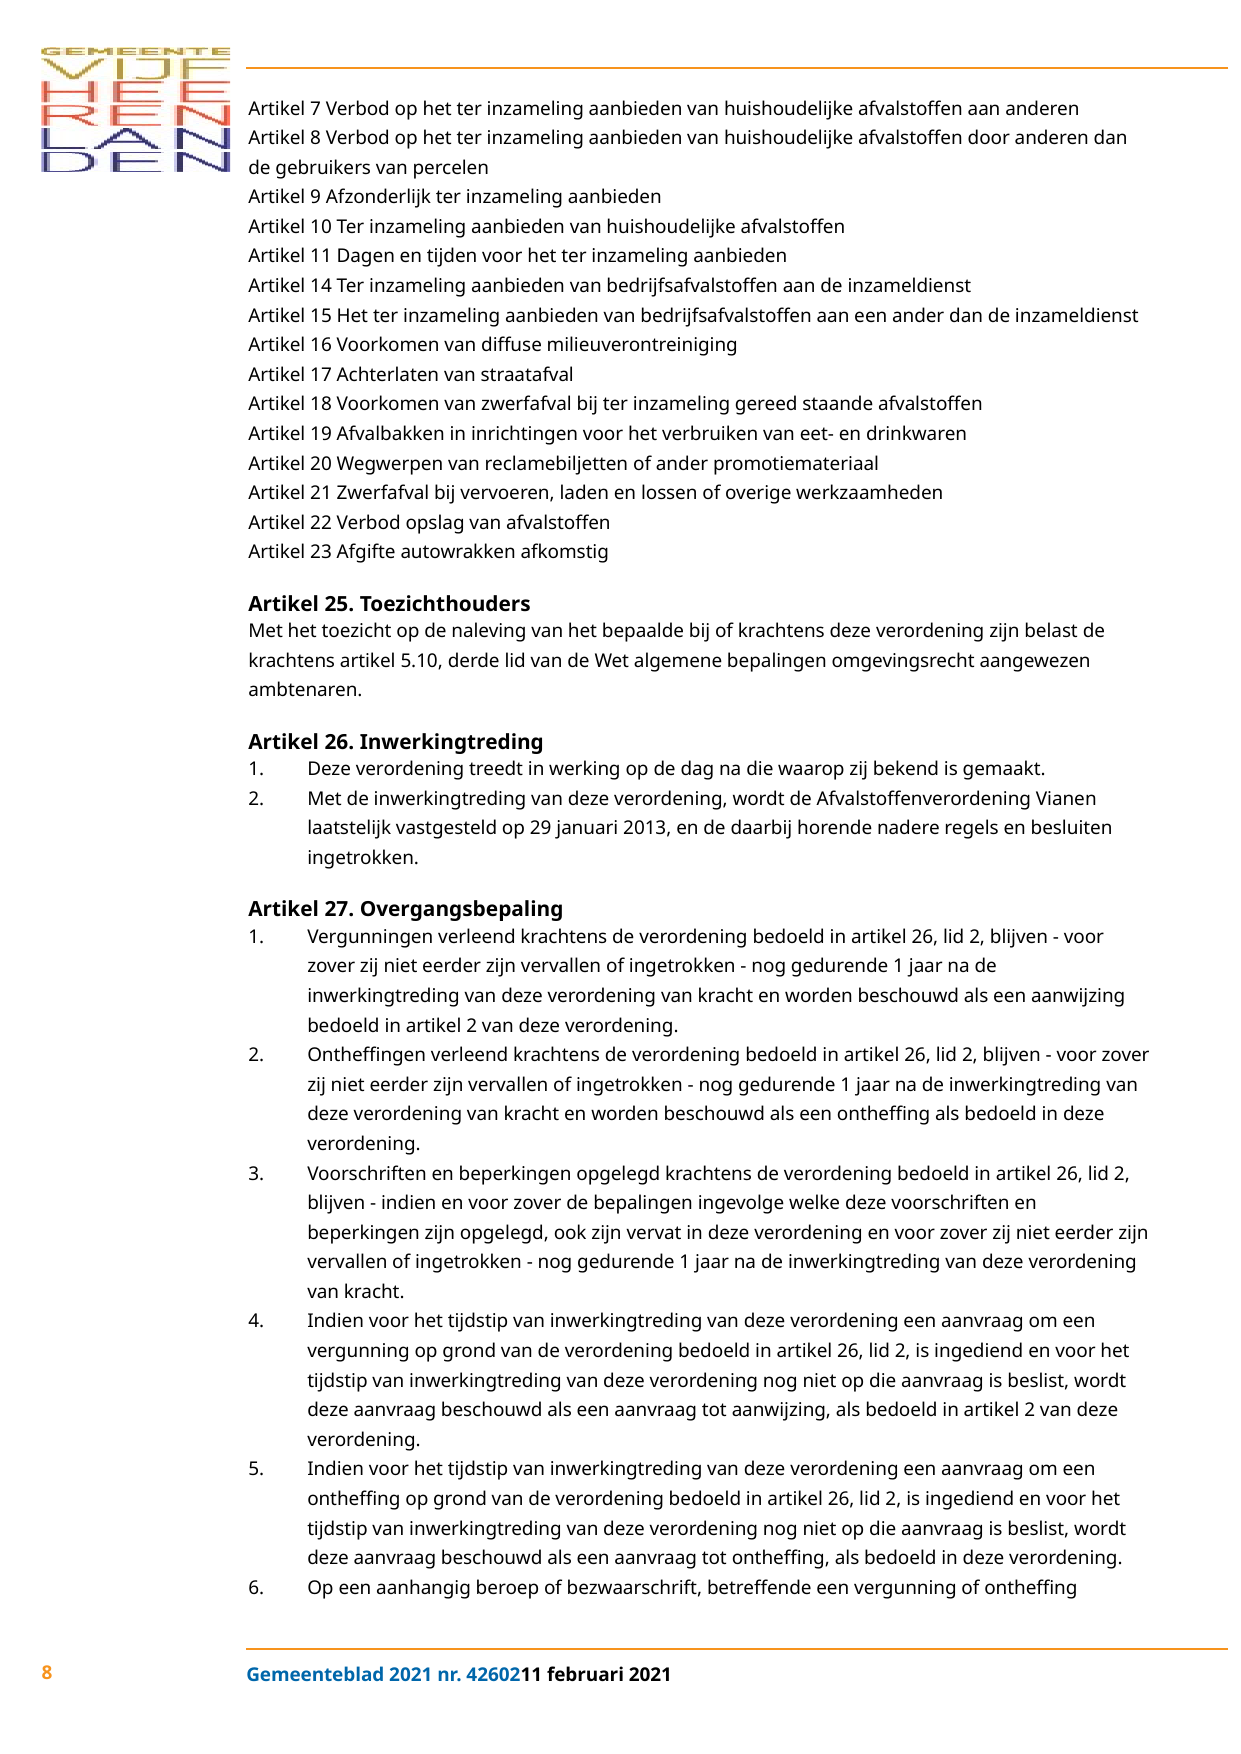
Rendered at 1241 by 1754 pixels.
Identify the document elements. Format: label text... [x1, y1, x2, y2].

text Artikel 27. Overgangsbepaling [248, 894, 1152, 923]
list Indien voor het tijdstip van inwerkingtreding van deze verordening een aanvraag om een vergunning op grond van de verordening bedoeld in artikel 26, lid 2, is ingediend en voor het tijdstip van inwerkingtreding van deze verordening nog niet op die aanvraag is beslist, wordt deze aanvraag beschouwd als een aanvraag tot aanwijzing, als bedoeld in artikel 2 van deze verordening. [248, 1308, 1152, 1452]
text Met het toezicht op de naleving van het bepaalde bij of krachtens deze verordening zijn belast de krachtens artikel 5.10, derde lid van de Wet algemene bepalingen omgevingsrecht aangewezen ambtenaren. [248, 617, 1152, 702]
text Artikel 22 Verbod opslag van afvalstoffen [248, 509, 1152, 535]
text Artikel 11 Dagen en tijden voor het ter inzameling aanbieden [248, 243, 1152, 268]
text Artikel 23 Afgifte autowrakken afkomstig [248, 538, 1152, 564]
picture [41, 47, 231, 172]
text Artikel 14 Ter inzameling aanbieden van bedrijfsafvalstoffen aan de inzameldienst [248, 272, 1152, 298]
text Artikel 25. Toezichthouders [248, 589, 1152, 617]
text Artikel 21 Zwerfafval bij vervoeren, laden en lossen of overige werkzaamheden [248, 479, 1152, 505]
text Artikel 7 Verbod op het ter inzameling aanbieden van huishoudelijke afvalstoffen aan anderen [248, 95, 1152, 121]
list Voorschriften en beperkingen opgelegd krachtens de verordening bedoeld in artikel 26, lid 2, blijven - indien en voor zover de bepalingen ingevolge welke deze voorschriften en beperkingen zijn opgelegd, ook zijn vervat in deze verordening en voor zover zij niet eerder zijn vervallen of ingetrokken - nog gedurende 1 jaar na de inwerkingtreding van deze verordening van kracht. [248, 1160, 1152, 1304]
list Op een aanhangig beroep of bezwaarschrift, betreffende een vergunning of ontheffing [248, 1574, 1152, 1599]
text Artikel 16 Voorkomen van diffuse milieuverontreiniging [248, 331, 1152, 357]
list Indien voor het tijdstip van inwerkingtreding van deze verordening een aanvraag om een ontheffing op grond van de verordening bedoeld in artikel 26, lid 2, is ingediend en voor het tijdstip van inwerkingtreding van deze verordening nog niet op die aanvraag is beslist, wordt deze aanvraag beschouwd als een aanvraag tot ontheffing, als bedoeld in deze verordening. [248, 1456, 1152, 1570]
text Artikel 10 Ter inzameling aanbieden van huishoudelijke afvalstoffen [248, 213, 1152, 239]
text Artikel 17 Achterlaten van straatafval [248, 361, 1152, 387]
text Artikel 18 Voorkomen van zwerfafval bij ter inzameling gereed staande afvalstoffen [248, 391, 1152, 416]
list Ontheffingen verleend krachtens de verordening bedoeld in artikel 26, lid 2, blijven - voor zover zij niet eerder zijn vervallen of ingetrokken - nog gedurende 1 jaar na de inwerkingtreding van deze verordening van kracht en worden beschouwd als een ontheffing als bedoeld in deze verordening. [248, 1041, 1152, 1156]
text Artikel 8 Verbod op het ter inzameling aanbieden van huishoudelijke afvalstoffen door anderen dan de gebruikers van percelen [248, 124, 1152, 180]
list Deze verordening treedt in werking op de dag na die waarop zij bekend is gemaakt. [248, 755, 1152, 781]
text Artikel 15 Het ter inzameling aanbieden van bedrijfsafvalstoffen aan een ander dan de inzameldienst [248, 302, 1152, 328]
text Artikel 9 Afzonderlijk ter inzameling aanbieden [248, 183, 1152, 209]
list Vergunningen verleend krachtens de verordening bedoeld in artikel 26, lid 2, blijven - voor zover zij niet eerder zijn vervallen of ingetrokken - nog gedurende 1 jaar na de inwerkingtreding van deze verordening van kracht en worden beschouwd als een aanwijzing bedoeld in artikel 2 van deze verordening. [248, 923, 1152, 1037]
list Met de inwerkingtreding van deze verordening, wordt de Afvalstoffenverordening Vianen laatstelijk vastgesteld op 29 januari 2013, en de daarbij horende nadere regels en besluiten ingetrokken. [248, 785, 1152, 870]
text Artikel 20 Wegwerpen van reclamebiljetten of ander promotiemateriaal [248, 450, 1152, 476]
text Artikel 19 Afvalbakken in inrichtingen voor het verbruiken van eet- en drinkwaren [248, 420, 1152, 446]
text Artikel 26. Inwerkingtreding [248, 727, 1152, 755]
